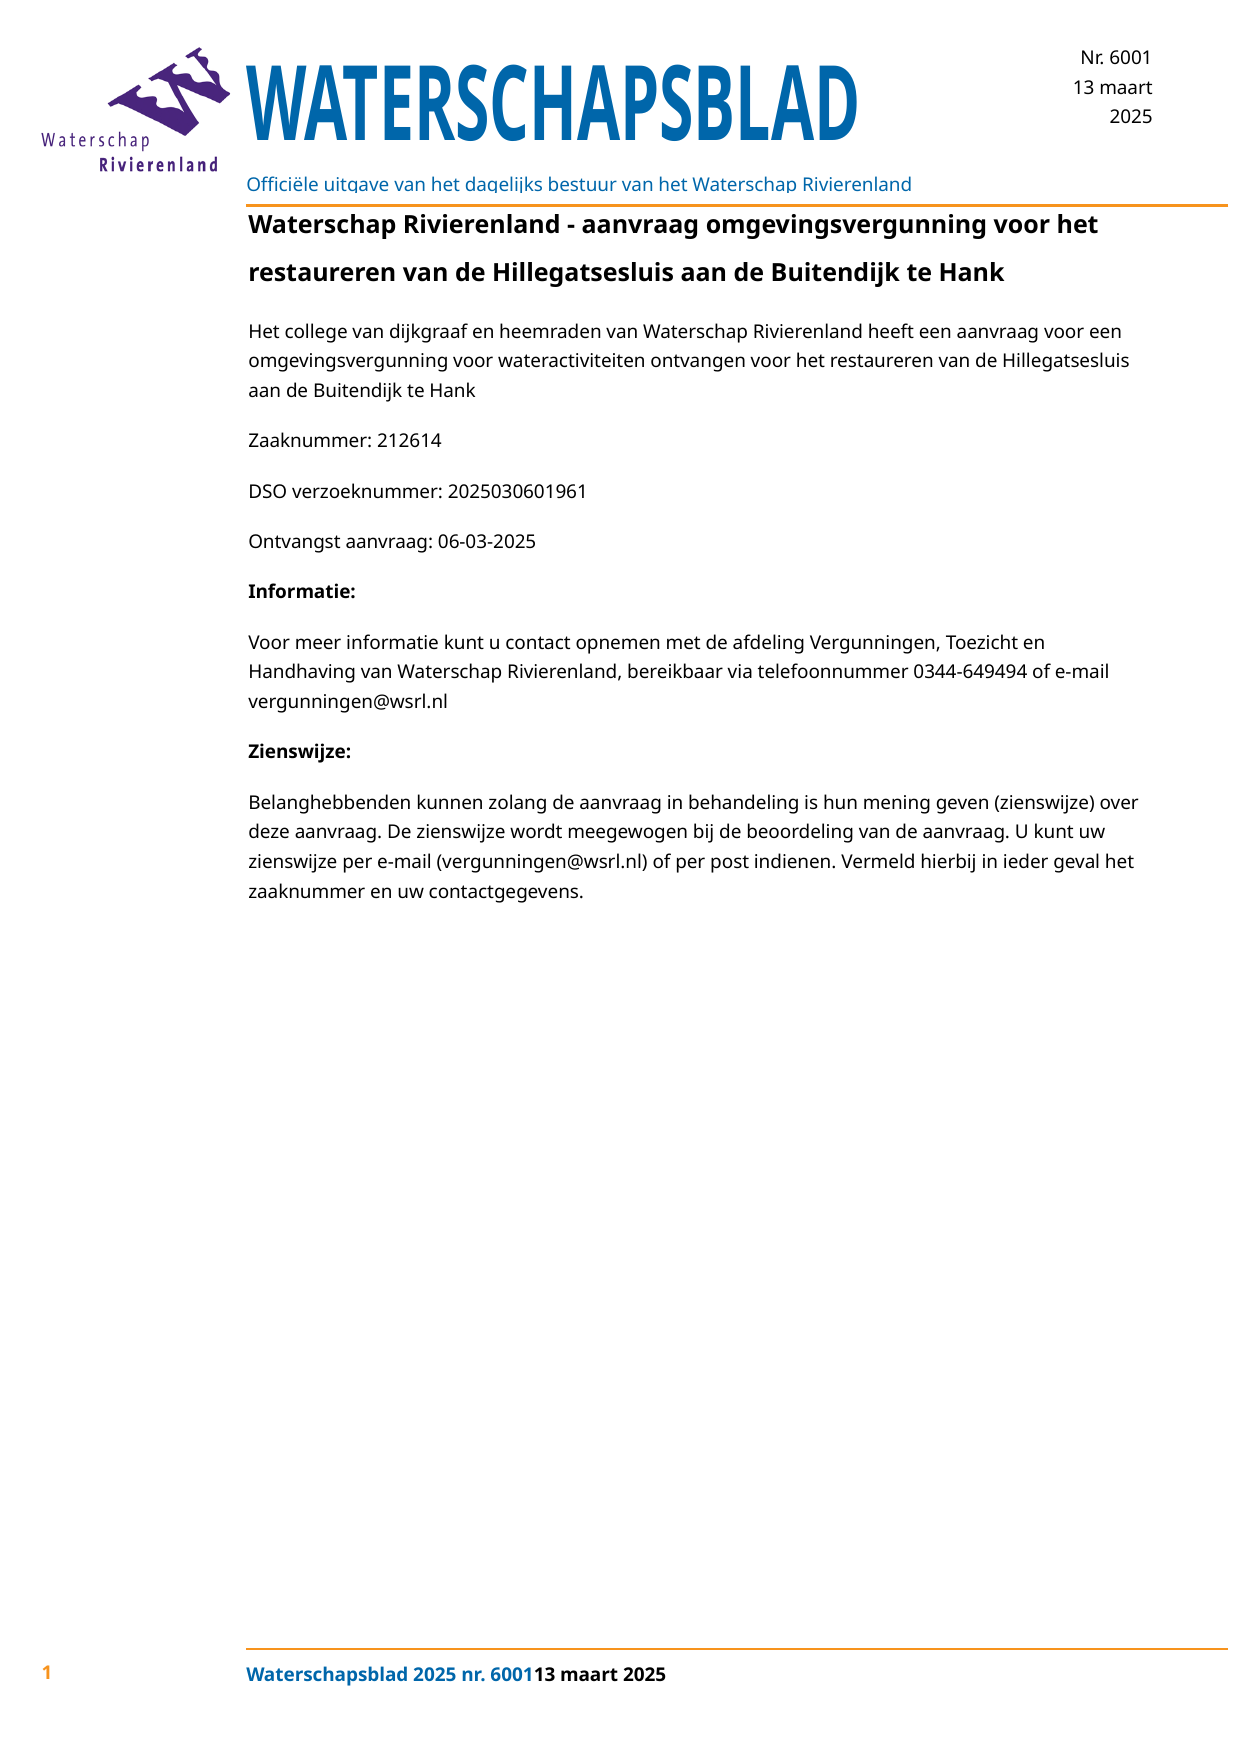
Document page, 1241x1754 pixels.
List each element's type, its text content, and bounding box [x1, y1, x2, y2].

text Voor meer informatie kunt u contact opnemen met de afdeling Vergunningen, Toezicht en Handhaving van Waterschap Rivierenland, bereikbaar via telefoonnummer 0344-649494 of e-mail vergunningen@wsrl.nl [248, 629, 1152, 714]
text Ontvangst aanvraag: 06-03-2025 [248, 528, 1152, 554]
picture [41, 47, 231, 172]
text DSO verzoeknummer: 2025030601961 [248, 478, 1152, 504]
text Belanghebbenden kunnen zolang de aanvraag in behandeling is hun mening geven (zienswijze) over deze aanvraag. De zienswijze wordt meegewogen bij de beoordeling van de aanvraag. U kunt uw zienswijze per e-mail (vergunningen@wsrl.nl) of per post indienen. Vermeld hierbij in ieder geval het zaaknummer en uw contactgegevens. [248, 789, 1152, 904]
text Zienswijze: [248, 739, 1152, 764]
text Waterschap Rivierenland - aanvraag omgevingsvergunning voor het restaureren van de Hillegatsesluis aan de Buitendijk te Hank [248, 207, 1152, 288]
text Informatie: [248, 579, 1152, 604]
text Zaaknummer: 212614 [248, 427, 1152, 453]
text Het college van dijkgraaf en heemraden van Waterschap Rivierenland heeft een aanvraag voor een omgevingsvergunning voor wateractiviteiten ontvangen voor het restaureren van de Hillegatsesluis aan de Buitendijk te Hank [248, 318, 1152, 403]
